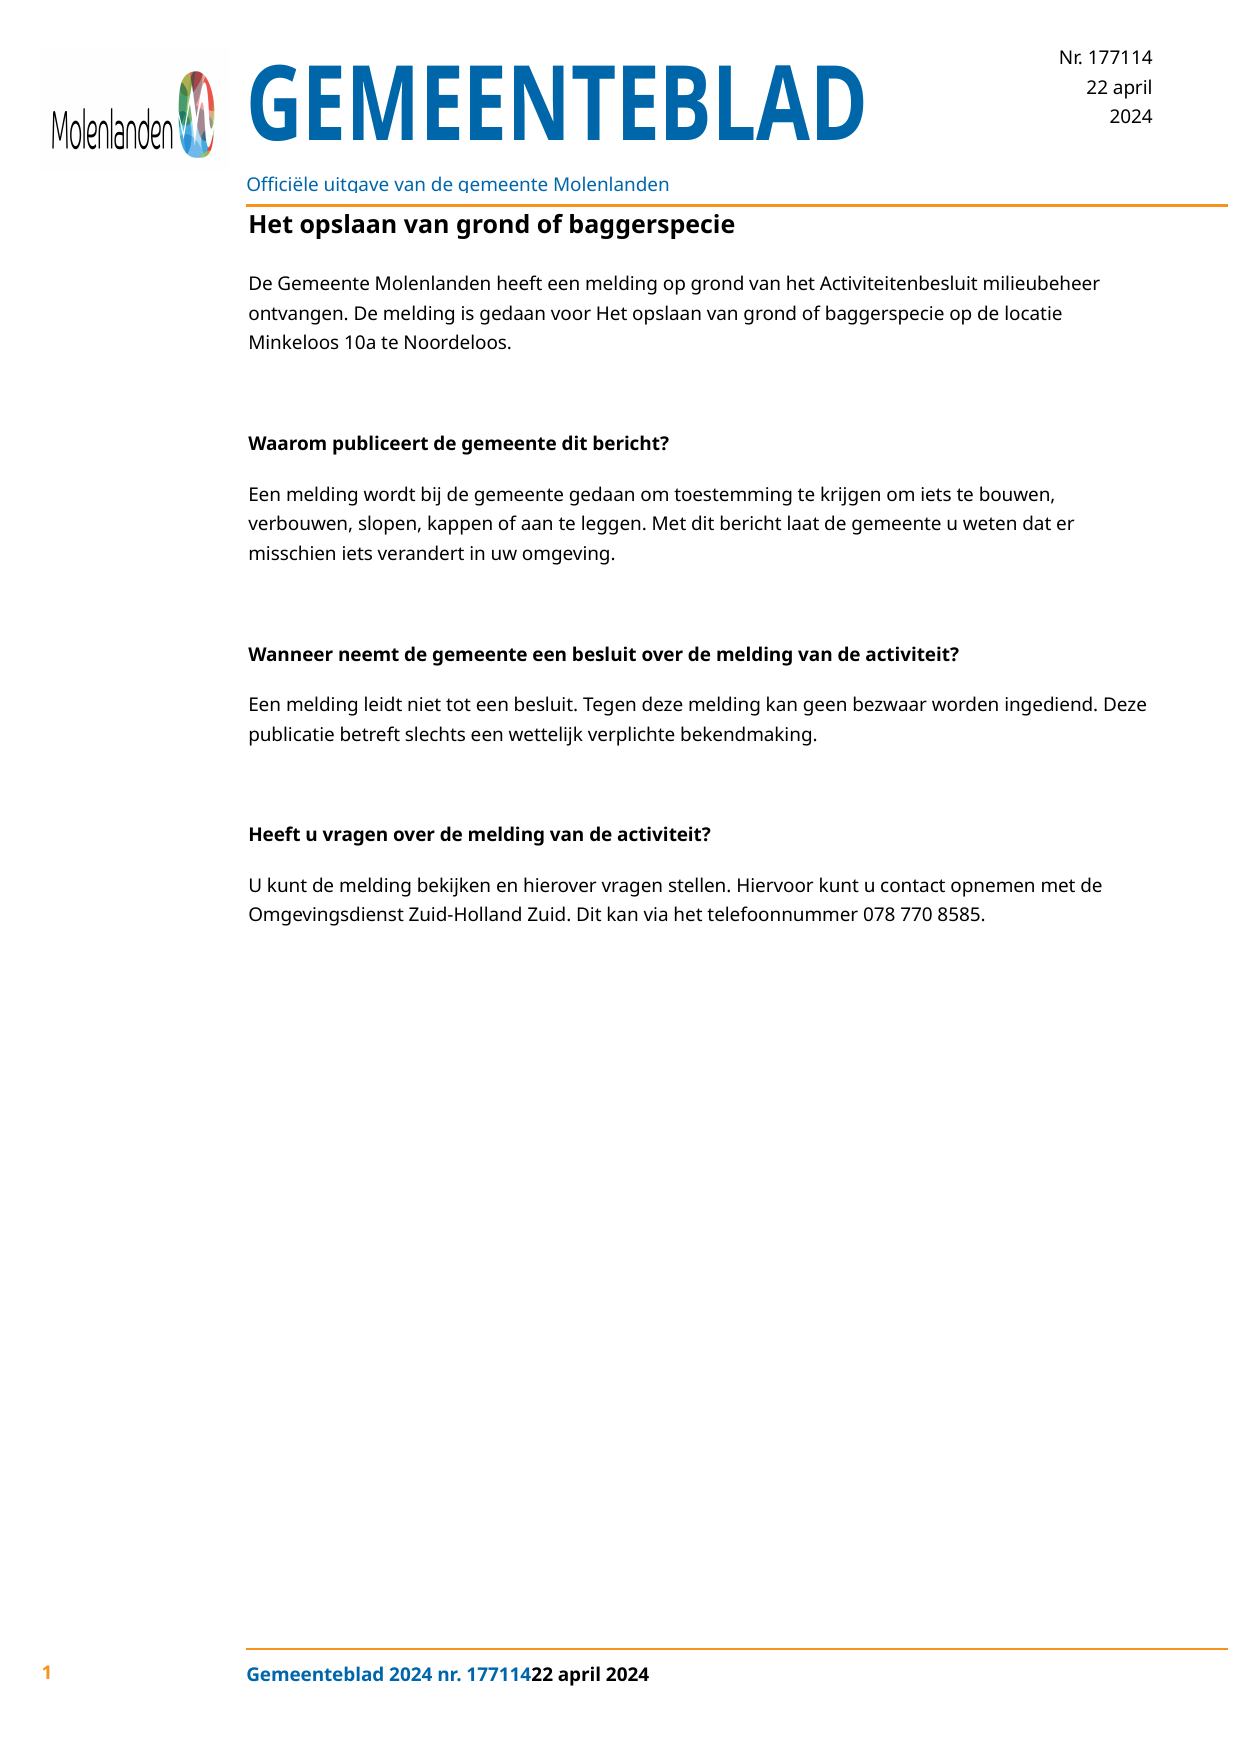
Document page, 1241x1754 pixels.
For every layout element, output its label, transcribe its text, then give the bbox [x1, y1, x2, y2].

text Een melding leidt niet tot een besluit. Tegen deze melding kan geen bezwaar worden ingediend. Deze publicatie betreft slechts een wettelijk verplichte bekendmaking. [248, 691, 1152, 746]
picture [41, 47, 231, 172]
text Een melding wordt bij de gemeente gedaan om toestemming te krijgen om iets te bouwen, verbouwen, slopen, kappen of aan te leggen. Met dit bericht laat de gemeente u weten dat er misschien iets verandert in uw omgeving. [248, 481, 1152, 566]
text Waarom publiceert de gemeente dit bericht? [248, 430, 1152, 456]
text Heeft u vragen over de melding van de activiteit? [248, 822, 1152, 847]
text Het opslaan van grond of baggerspecie [248, 207, 1152, 241]
text Wanneer neemt de gemeente een besluit over de melding van de activiteit? [248, 641, 1152, 666]
text De Gemeente Molenlanden heeft een melding op grond van het Activiteitenbesluit milieubeheer ontvangen. De melding is gedaan voor Het opslaan van grond of baggerspecie op de locatie Minkeloos 10a te Noordeloos. [248, 270, 1152, 355]
text U kunt de melding bekijken en hierover vragen stellen. Hiervoor kunt u contact opnemen met de Omgevingsdienst Zuid-Holland Zuid. Dit kan via het telefoonnummer 078 770 8585. [248, 872, 1152, 927]
